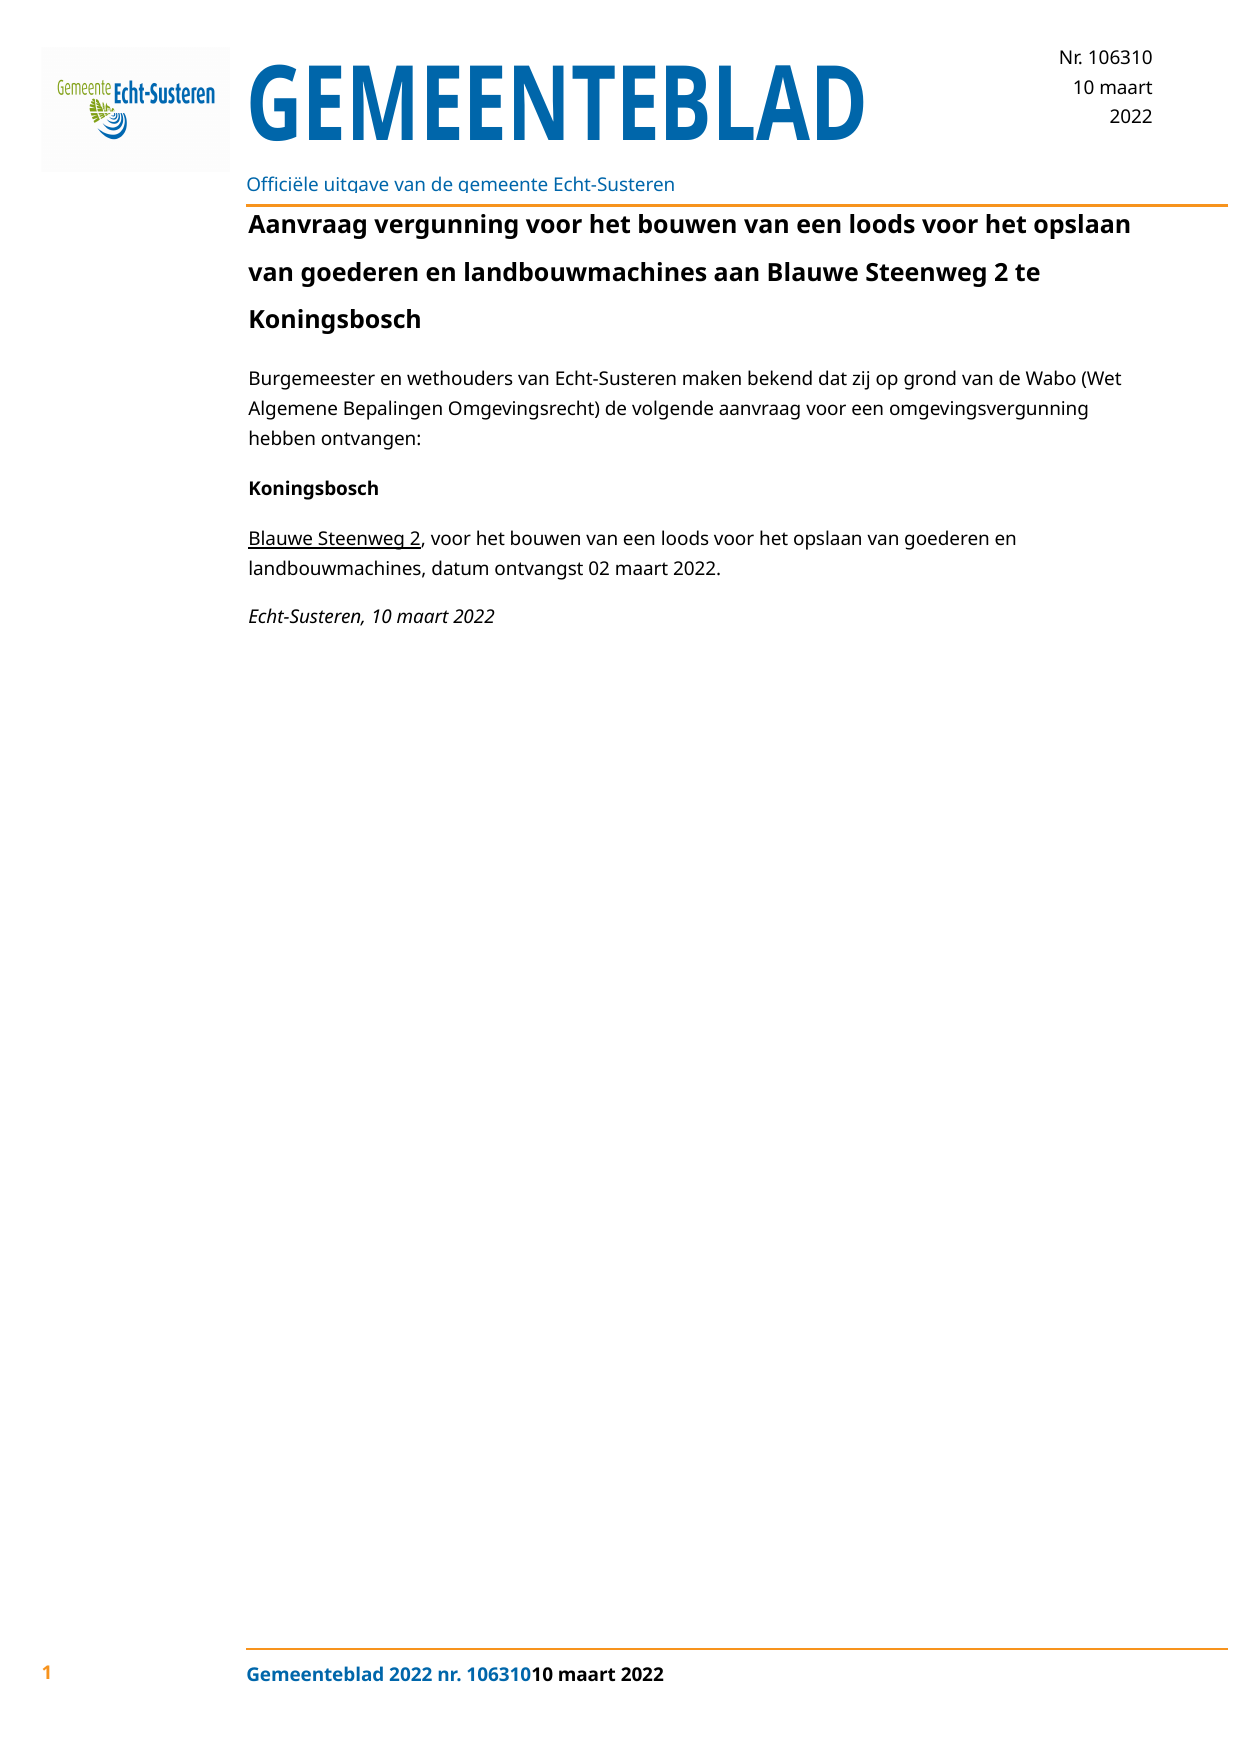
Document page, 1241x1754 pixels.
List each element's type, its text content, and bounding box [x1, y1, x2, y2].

text Echt-Susteren, 10 maart 2022 [248, 603, 1152, 629]
text Blauwe Steenweg 2, voor het bouwen van een loods voor het opslaan van goederen en landbouwmachines, datum ontvangst 02 maart 2022. [248, 526, 1152, 581]
picture [41, 47, 231, 172]
text Burgemeester en wethouders van Echt-Susteren maken bekend dat zij op grond van de Wabo (Wet Algemene Bepalingen Omgevingsrecht) de volgende aanvraag voor een omgevingsvergunning hebben ontvangen: [248, 366, 1152, 450]
text Koningsbosch [248, 475, 1152, 501]
text Aanvraag vergunning voor het bouwen van een loods voor het opslaan van goederen en landbouwmachines aan Blauwe Steenweg 2 te Koningsbosch [248, 207, 1152, 336]
